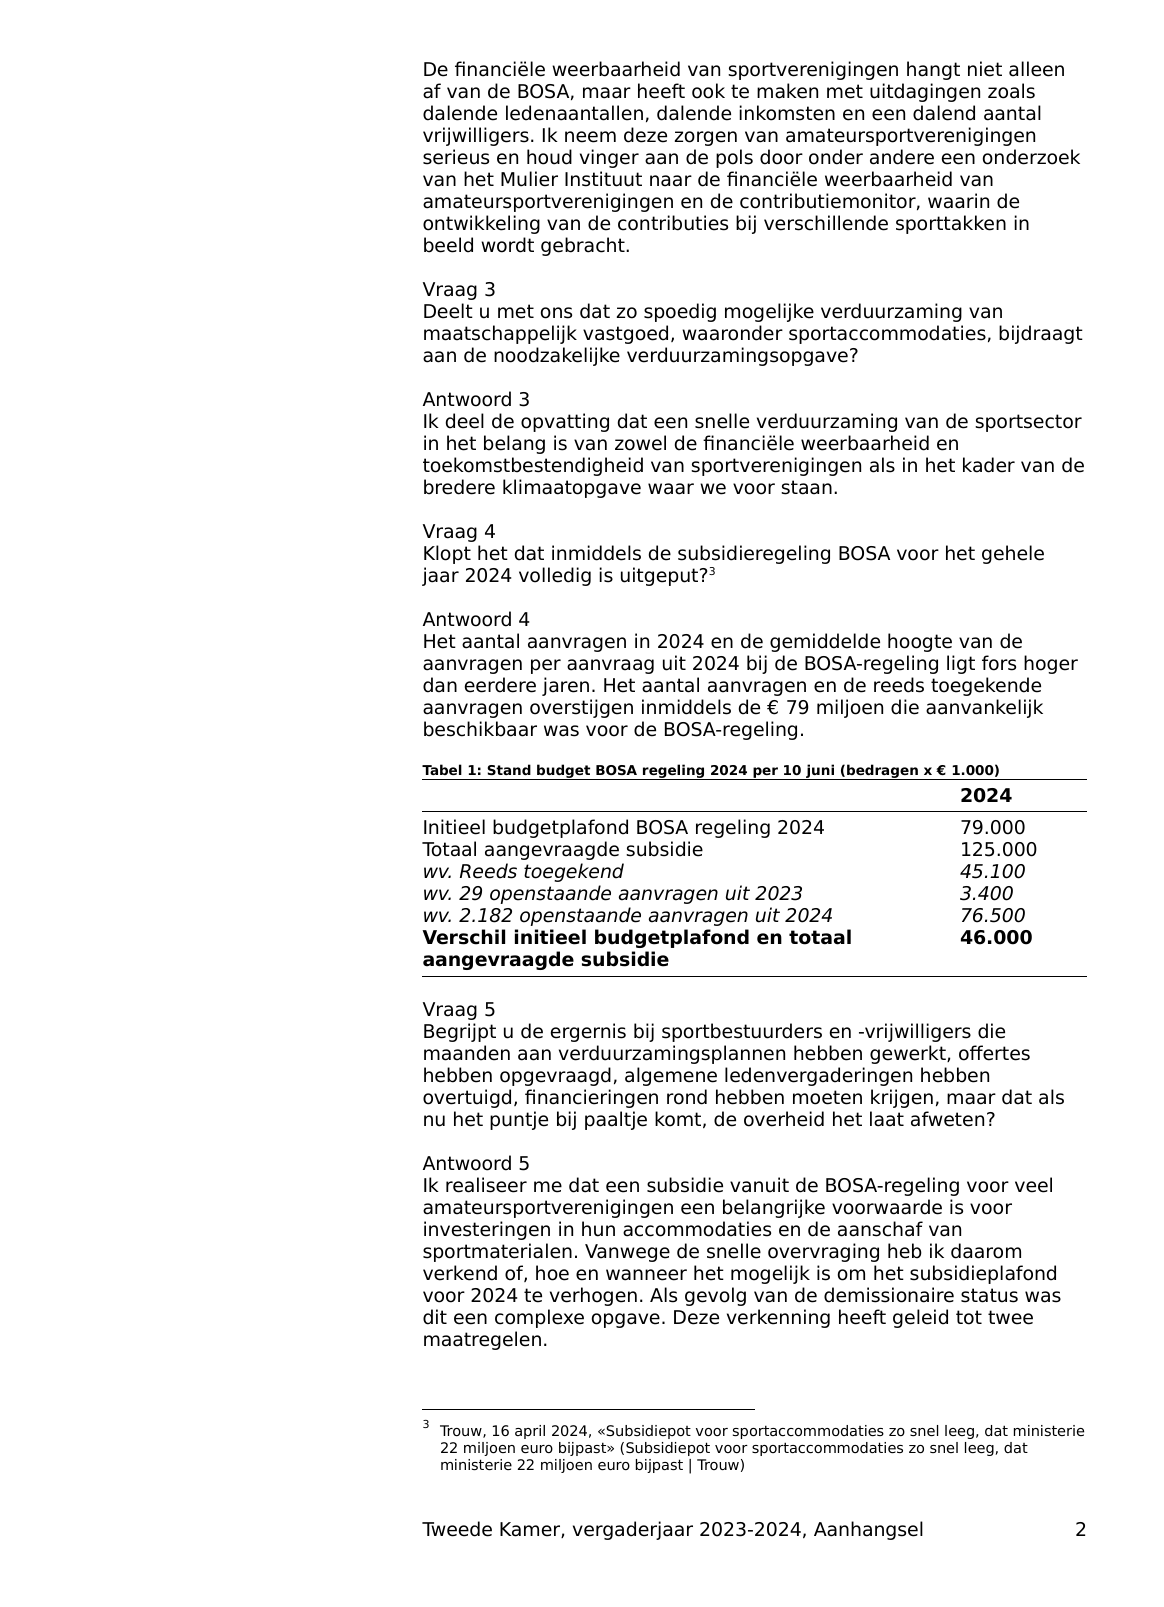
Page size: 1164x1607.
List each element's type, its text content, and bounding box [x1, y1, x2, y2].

text Antwoord 5 [422, 1153, 1087, 1175]
text Deelt u met ons dat zo spoedig mogelijke verduurzaming van maatschappelijk vastgoed, waaronder sportaccommodaties, bijdraagt aan de noodzakelijke verduurzamingsopgave? [422, 301, 1087, 367]
text Ik realiseer me dat een subsidie vanuit de BOSA-regeling voor veel amateursportverenigingen een belangrijke voorwaarde is voor investeringen in hun accommodaties en de aanschaf van sportmaterialen. Vanwege de snelle overvraging heb ik daarom verkend of, hoe en wanneer het mogelijk is om het subsidieplafond voor 2024 te verhogen. Als gevolg van de demissionaire status was dit een complexe opgave. Deze verkenning heeft geleid tot twee maatregelen. [422, 1175, 1087, 1351]
text Antwoord 4 [422, 609, 1087, 631]
text Antwoord 3 [422, 389, 1087, 411]
table_cell wv. 2.182 openstaande aanvragen uit 2024 [422, 905, 954, 927]
text Vraag 3 [422, 279, 1087, 301]
text De financiële weerbaarheid van sportverenigingen hangt niet alleen af van de BOSA, maar heeft ook te maken met uitdagingen zoals dalende ledenaantallen, dalende inkomsten en een dalend aantal vrijwilligers. Ik neem deze zorgen van amateursportverenigingen serieus en houd vinger aan de pols door onder andere een onderzoek van het Mulier Instituut naar de financiële weerbaarheid van amateursportverenigingen en de contributiemonitor, waarin de ontwikkeling van de contributies bij verschillende sporttakken in beeld wordt gebracht. [422, 59, 1087, 257]
table_cell Initieel budgetplafond BOSA regeling 2024 [422, 812, 954, 839]
text Trouw, 16 april 2024, «Subsidiepot voor sportaccommodaties zo snel leeg, dat ministerie 22 miljoen euro bijpast» (Subsidiepot voor sportaccommodaties zo snel leeg, dat ministerie 22 miljoen euro bijpast | Trouw) [422, 1418, 1087, 1474]
table_cell wv. Reeds toegekend [422, 861, 954, 883]
table_cell wv. 29 openstaande aanvragen uit 2023 [422, 883, 954, 905]
text Vraag 5 [422, 999, 1087, 1021]
text Klopt het dat inmiddels de subsidieregeling BOSA voor het gehele jaar 2024 volledig is uitgeput? [422, 543, 1087, 587]
table_header Tabel 1: Stand budget BOSA regeling 2024 per 10 juni (bedragen x € 1.000) [422, 763, 1087, 779]
table_cell Verschil initieel budgetplafond en totaal aangevraagde subsidie [422, 927, 954, 976]
table_cell 2024 [954, 780, 1087, 811]
table_cell 79.000 [954, 812, 1087, 839]
text Vraag 4 [422, 521, 1087, 543]
table_cell 76.500 [954, 905, 1087, 927]
table_cell 3.400 [954, 883, 1087, 905]
table_cell [422, 780, 954, 811]
table_cell 125.000 [954, 839, 1087, 861]
table_cell Totaal aangevraagde subsidie [422, 839, 954, 861]
table_cell 45.100 [954, 861, 1087, 883]
text Ik deel de opvatting dat een snelle verduurzaming van de sportsector in het belang is van zowel de financiële weerbaarheid en toekomstbestendigheid van sportverenigingen als in het kader van de bredere klimaatopgave waar we voor staan. [422, 411, 1087, 499]
table_cell 46.000 [954, 927, 1087, 976]
text Begrijpt u de ergernis bij sportbestuurders en -vrijwilligers die maanden aan verduurzamingsplannen hebben gewerkt, offertes hebben opgevraagd, algemene ledenvergaderingen hebben overtuigd, financieringen rond hebben moeten krijgen, maar dat als nu het puntje bij paaltje komt, de overheid het laat afweten? [422, 1021, 1087, 1131]
text Het aantal aanvragen in 2024 en de gemiddelde hoogte van de aanvragen per aanvraag uit 2024 bij de BOSA-regeling ligt fors hoger dan eerdere jaren. Het aantal aanvragen en de reeds toegekende aanvragen overstijgen inmiddels de € 79 miljoen die aanvankelijk beschikbaar was voor de BOSA-regeling. [422, 631, 1087, 741]
